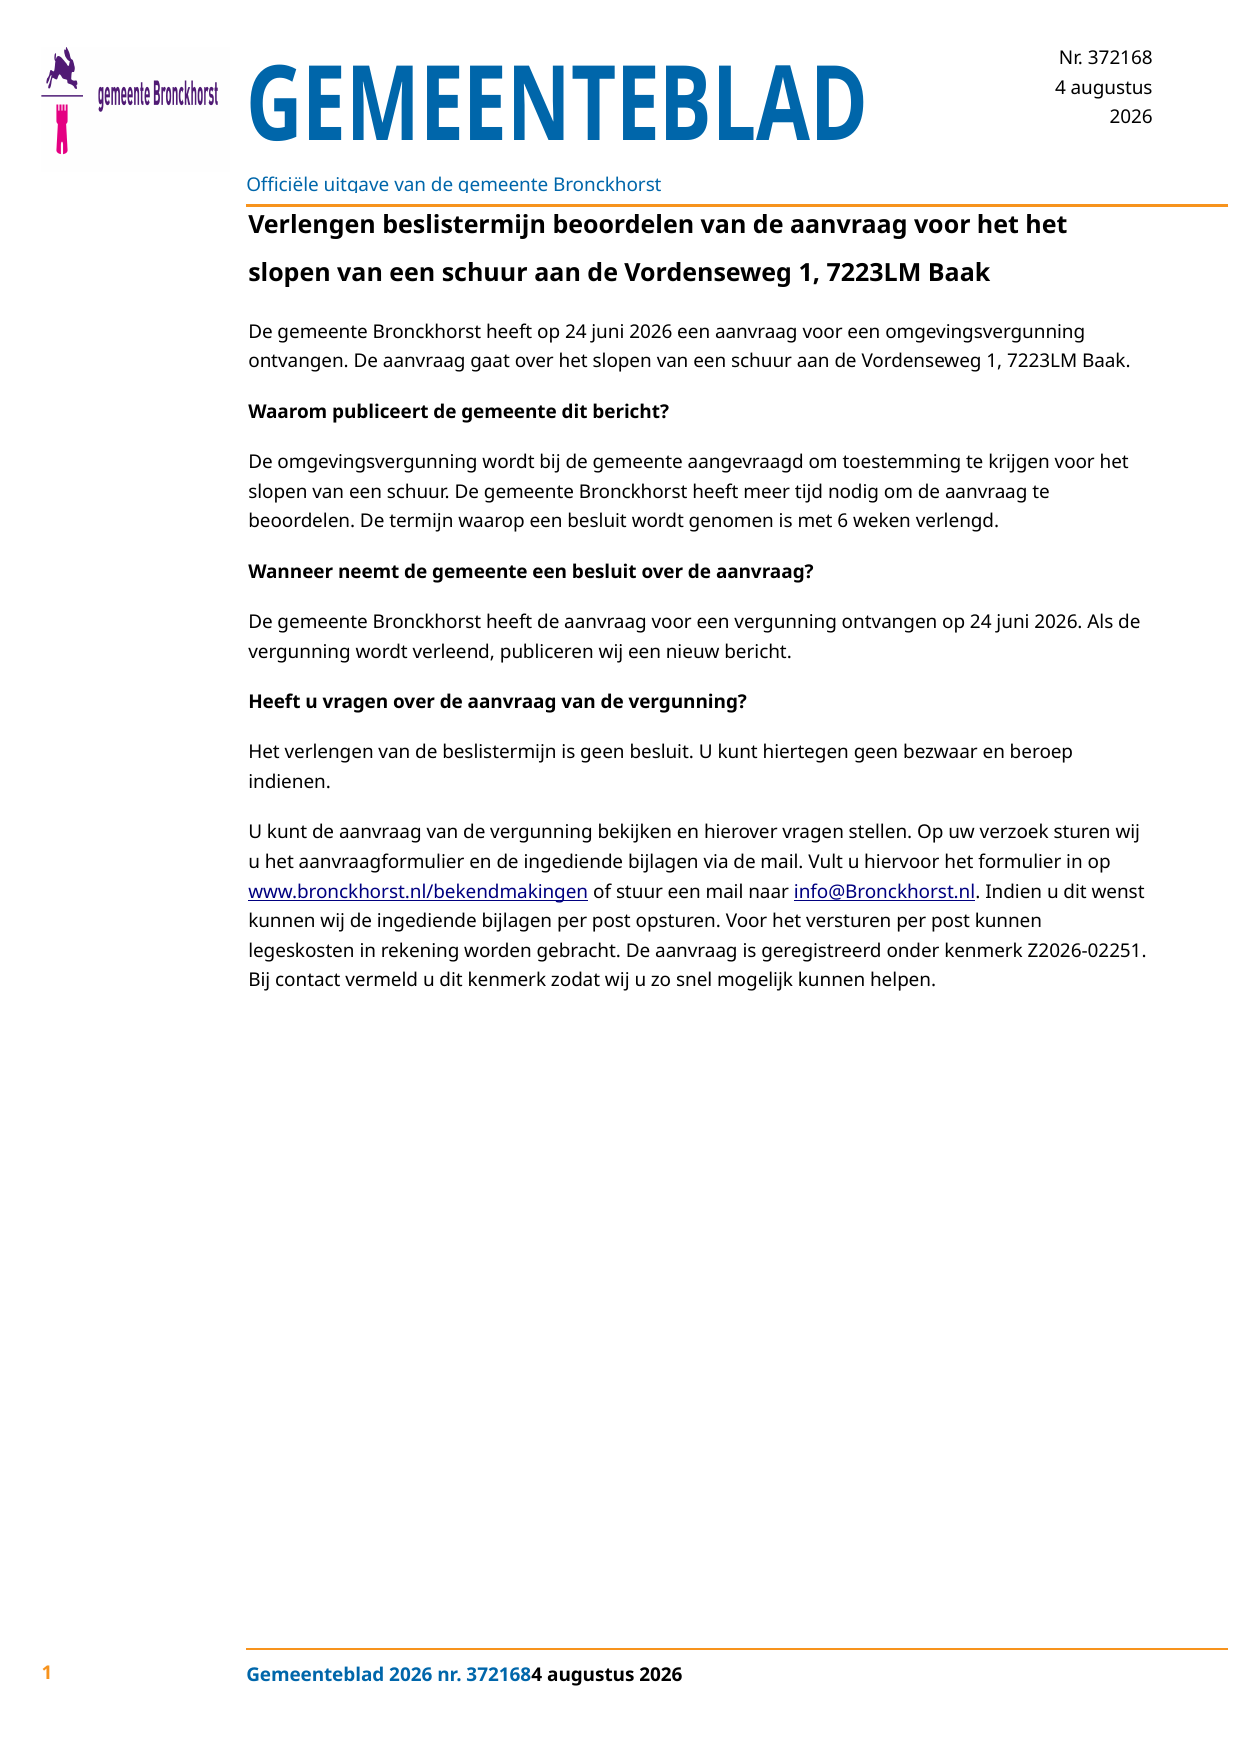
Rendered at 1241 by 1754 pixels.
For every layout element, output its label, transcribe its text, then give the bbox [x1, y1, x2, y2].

text Heeft u vragen over de aanvraag van de vergunning? [248, 688, 1152, 714]
text Het verlengen van de beslistermijn is geen besluit. U kunt hiertegen geen bezwaar en beroep indienen. [248, 739, 1152, 794]
text De gemeente Bronckhorst heeft de aanvraag voor een vergunning ontvangen op 24 juni 2026. Als de vergunning wordt verleend, publiceren wij een nieuw bericht. [248, 608, 1152, 664]
text Verlengen beslistermijn beoordelen van de aanvraag voor het het slopen van een schuur aan de Vordenseweg 1, 7223LM Baak [248, 207, 1152, 288]
picture [41, 47, 231, 172]
text U kunt de aanvraag van de vergunning bekijken en hierover vragen stellen. Op uw verzoek sturen wij u het aanvraagformulier en de ingediende bijlagen via de mail. Vult u hiervoor het formulier in op www.bronckhorst.nl/bekendmakingen of stuur een mail naar info@Bronckhorst.nl. Indien u dit wenst kunnen wij de ingediende bijlagen per post opsturen. Voor het versturen per post kunnen legeskosten in rekening worden gebracht. De aanvraag is geregistreerd onder kenmerk Z2026-02251. Bij contact vermeld u dit kenmerk zodat wij u zo snel mogelijk kunnen helpen. [248, 819, 1152, 992]
text De omgevingsvergunning wordt bij de gemeente aangevraagd om toestemming te krijgen voor het slopen van een schuur. De gemeente Bronckhorst heeft meer tijd nodig om de aanvraag te beoordelen. De termijn waarop een besluit wordt genomen is met 6 weken verlengd. [248, 448, 1152, 533]
text Wanneer neemt de gemeente een besluit over de aanvraag? [248, 558, 1152, 584]
text Waarom publiceert de gemeente dit bericht? [248, 398, 1152, 424]
text De gemeente Bronckhorst heeft op 24 juni 2026 een aanvraag voor een omgevingsvergunning ontvangen. De aanvraag gaat over het slopen van een schuur aan de Vordenseweg 1, 7223LM Baak. [248, 318, 1152, 373]
